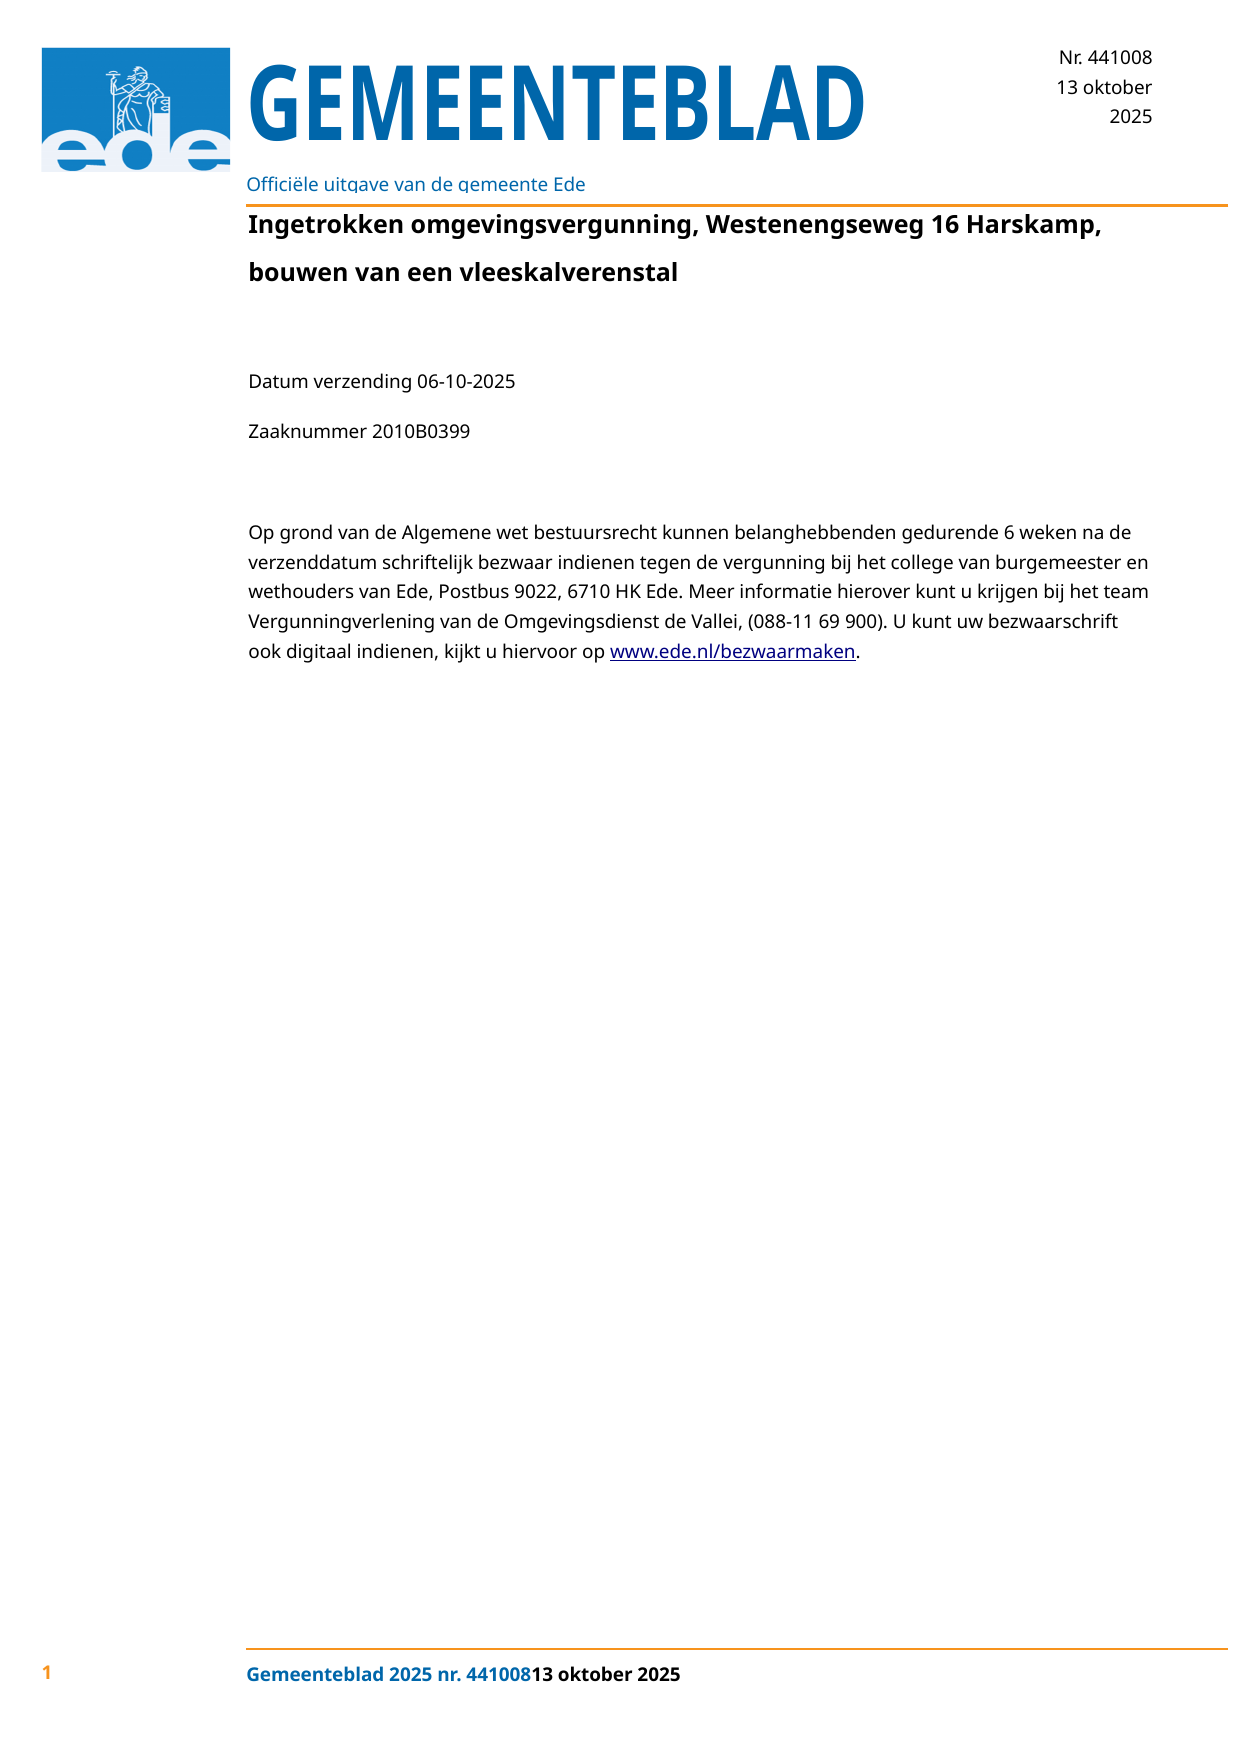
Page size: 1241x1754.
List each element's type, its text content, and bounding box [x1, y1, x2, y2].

text Op grond van de Algemene wet bestuursrecht kunnen belanghebbenden gedurende 6 weken na de verzenddatum schriftelijk bezwaar indienen tegen de vergunning bij het college van burgemeester en wethouders van Ede, Postbus 9022, 6710 HK Ede. Meer informatie hierover kunt u krijgen bij het team Vergunningverlening van de Omgevingsdienst de Vallei, (088-11 69 900). U kunt uw bezwaarschrift ook digitaal indienen, kijkt u hiervoor op www.ede.nl/bezwaarmaken. [248, 519, 1152, 664]
text Zaaknummer 2010B0399 [248, 419, 1152, 444]
text Ingetrokken omgevingsvergunning, Westenengseweg 16 Harskamp, bouwen van een vleeskalverenstal [248, 207, 1152, 288]
text Datum verzending 06-10-2025 [248, 368, 1152, 394]
picture [41, 47, 231, 172]
